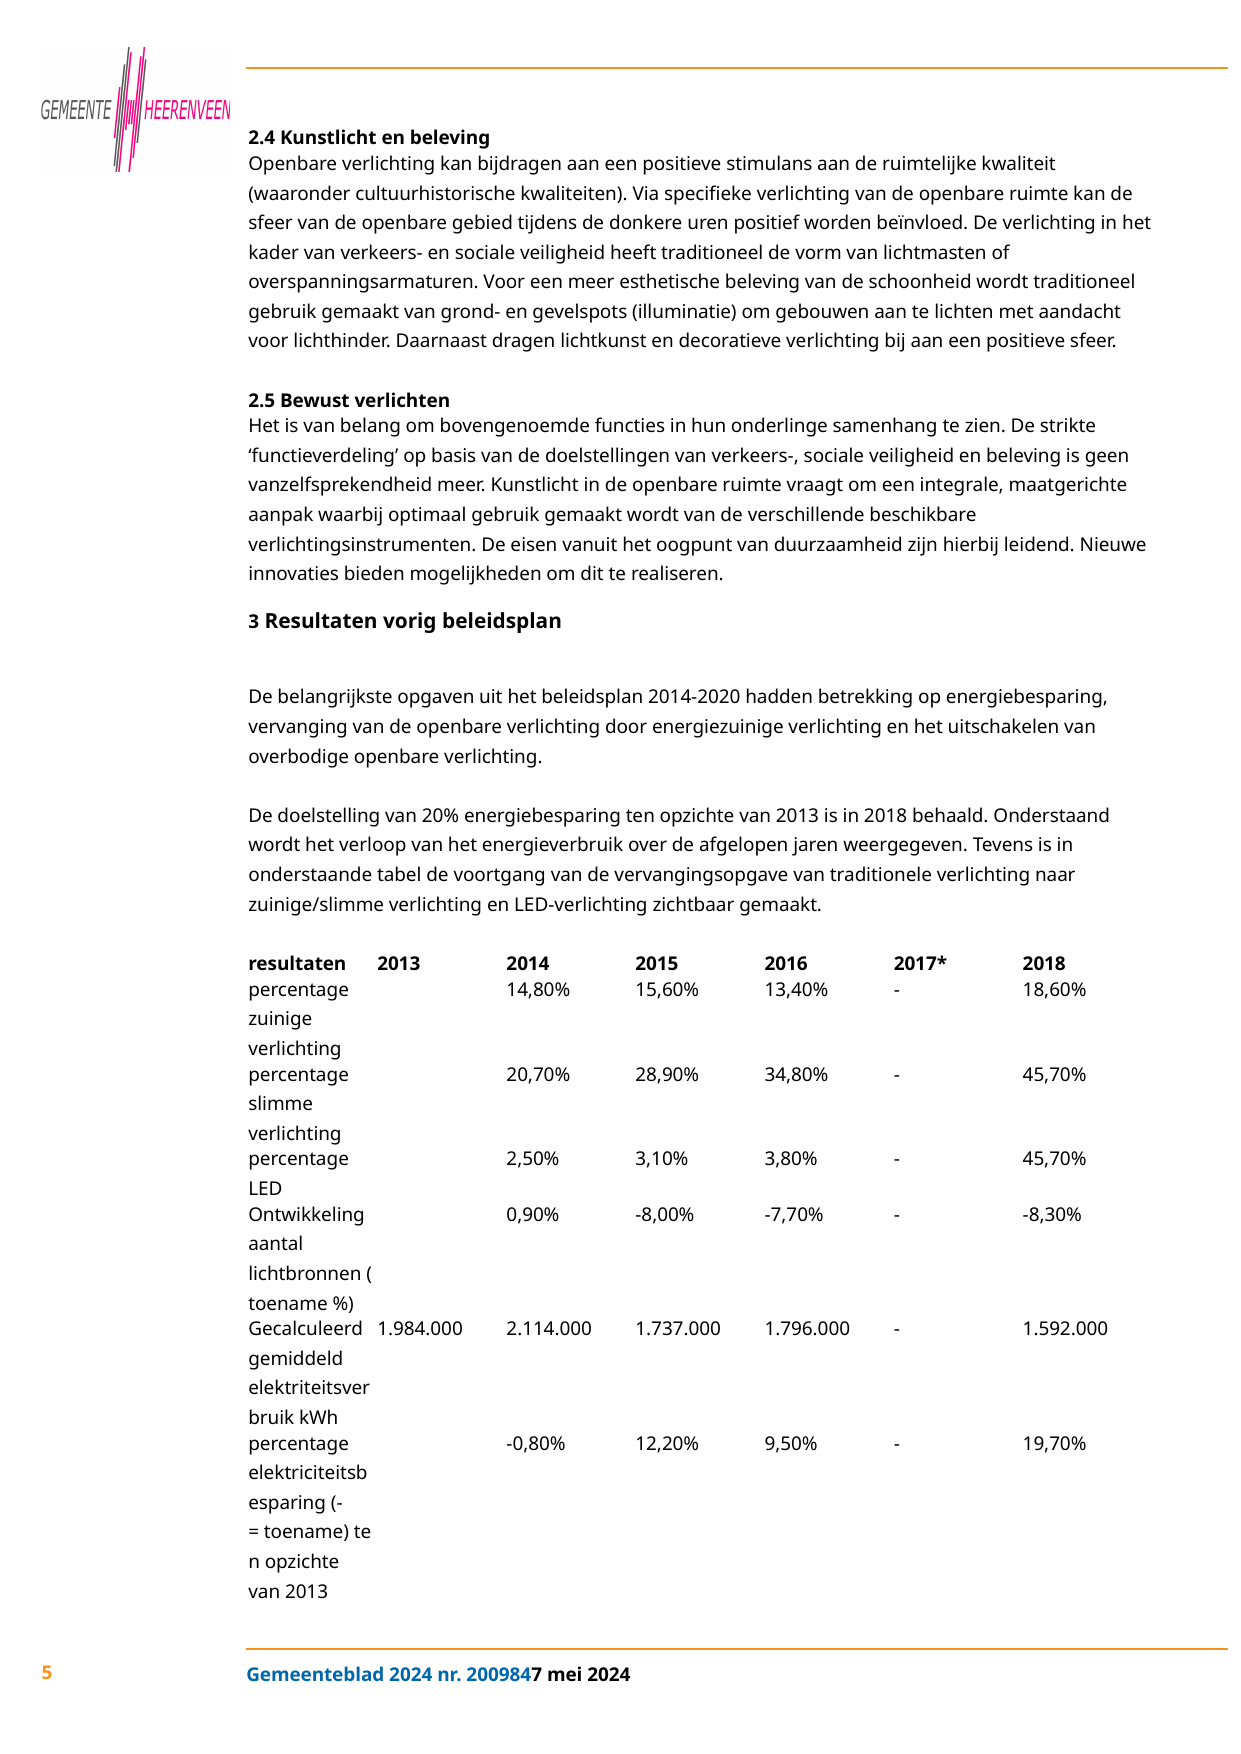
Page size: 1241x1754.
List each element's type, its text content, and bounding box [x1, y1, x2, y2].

table_cell -8,30% [1023, 1201, 1152, 1315]
table_cell - [894, 1315, 1022, 1430]
table_header 2016 [764, 950, 893, 976]
text Openbare verlichting kan bijdragen aan een positieve stimulans aan de ruimtelijke kwaliteit (waaronder cultuurhistorische kwaliteiten). Via specifieke verlichting van de openbare ruimte kan de sfeer van de openbare gebied tijdens de donkere uren positief worden beïnvloed. De verlichting in het kader van verkeers- en sociale veiligheid heeft traditioneel de vorm van lichtmasten of overspanningsarmaturen. Voor een meer esthetische beleving van de schoonheid wordt traditioneel gebruik gemaakt van grond- en gevelspots (illuminatie) om gebouwen aan te lichten met aandacht voor lichthinder. Daarnaast dragen lichtkunst en decoratieve verlichting bij aan een positieve sfeer. [248, 150, 1152, 353]
table_cell 1.796.000 [764, 1315, 893, 1430]
table_cell - [894, 1061, 1022, 1146]
table_cell percentage LED [248, 1146, 377, 1201]
text 3 Resultaten vorig beleidsplan [248, 606, 1152, 634]
table_cell Gecalculeerd gemiddeld elektriteitsverbruik kWh [248, 1315, 377, 1430]
table_cell -0,80% [506, 1430, 635, 1603]
text 2.4 Kunstlicht en beleving [248, 124, 1152, 150]
table_cell Ontwikkeling aantal lichtbronnen (toename %) [248, 1201, 377, 1315]
table_cell [377, 1430, 506, 1603]
table_cell 45,70% [1023, 1061, 1152, 1146]
table_header resultaten [248, 950, 377, 976]
table_cell - [894, 1201, 1022, 1315]
table_cell 34,80% [764, 1061, 893, 1146]
text De doelstelling van 20% energiebesparing ten opzichte van 2013 is in 2018 behaald. Onderstaand wordt het verloop van het energieverbruik over de afgelopen jaren weergegeven. Tevens is in onderstaande tabel de voortgang van de vervangingsopgave van traditionele verlichting naar zuinige/slimme verlichting en LED-verlichting zichtbaar gemaakt. [248, 802, 1152, 917]
table_cell -8,00% [635, 1201, 764, 1315]
text Het is van belang om bovengenoemde functies in hun onderlinge samenhang te zien. De strikte ‘functieverdeling’ op basis van de doelstellingen van verkeers-, sociale veiligheid en beleving is geen vanzelfsprekendheid meer. Kunstlicht in de openbare ruimte vraagt om een integrale, maatgerichte aanpak waarbij optimaal gebruik gemaakt wordt van de verschillende beschikbare verlichtingsinstrumenten. De eisen vanuit het oogpunt van duurzaamheid zijn hierbij leidend. Nieuwe innovaties bieden mogelijkheden om dit te realiseren. [248, 412, 1152, 586]
table_cell -7,70% [764, 1201, 893, 1315]
table_cell 28,90% [635, 1061, 764, 1146]
table_header 2017* [894, 950, 1022, 976]
text 2.5 Bewust verlichten [248, 387, 1152, 412]
table_cell 14,80% [506, 976, 635, 1061]
table_cell [377, 1146, 506, 1201]
table_cell 1.592.000 [1023, 1315, 1152, 1430]
table_cell - [894, 1430, 1022, 1603]
table_cell 1.984.000 [377, 1315, 506, 1430]
table_cell 3,10% [635, 1146, 764, 1201]
table_cell - [894, 1146, 1022, 1201]
table_cell 45,70% [1023, 1146, 1152, 1201]
table_cell 19,70% [1023, 1430, 1152, 1603]
table_cell percentage elektriciteitsbesparing (-= toename) ten opzichte van 2013 [248, 1430, 377, 1603]
table_header 2018 [1023, 950, 1152, 976]
table_cell - [894, 976, 1022, 1061]
table_header 2014 [506, 950, 635, 976]
table_cell 2,50% [506, 1146, 635, 1201]
table_cell [377, 1201, 506, 1315]
table_cell 0,90% [506, 1201, 635, 1315]
table_cell 3,80% [764, 1146, 893, 1201]
table_cell 1.737.000 [635, 1315, 764, 1430]
table_cell 9,50% [764, 1430, 893, 1603]
table_header 2015 [635, 950, 764, 976]
table_cell percentage slimme verlichting [248, 1061, 377, 1146]
table_cell 12,20% [635, 1430, 764, 1603]
table_cell [377, 1061, 506, 1146]
table_cell 2.114.000 [506, 1315, 635, 1430]
table_cell 15,60% [635, 976, 764, 1061]
text De belangrijkste opgaven uit het beleidsplan 2014-2020 hadden betrekking op energiebesparing, vervanging van de openbare verlichting door energiezuinige verlichting en het uitschakelen van overbodige openbare verlichting. [248, 684, 1152, 769]
table_cell 18,60% [1023, 976, 1152, 1061]
picture [41, 47, 231, 172]
table_cell [377, 976, 506, 1061]
table_header 2013 [377, 950, 506, 976]
table_cell 20,70% [506, 1061, 635, 1146]
table_cell percentage zuinige verlichting [248, 976, 377, 1061]
table_cell 13,40% [764, 976, 893, 1061]
